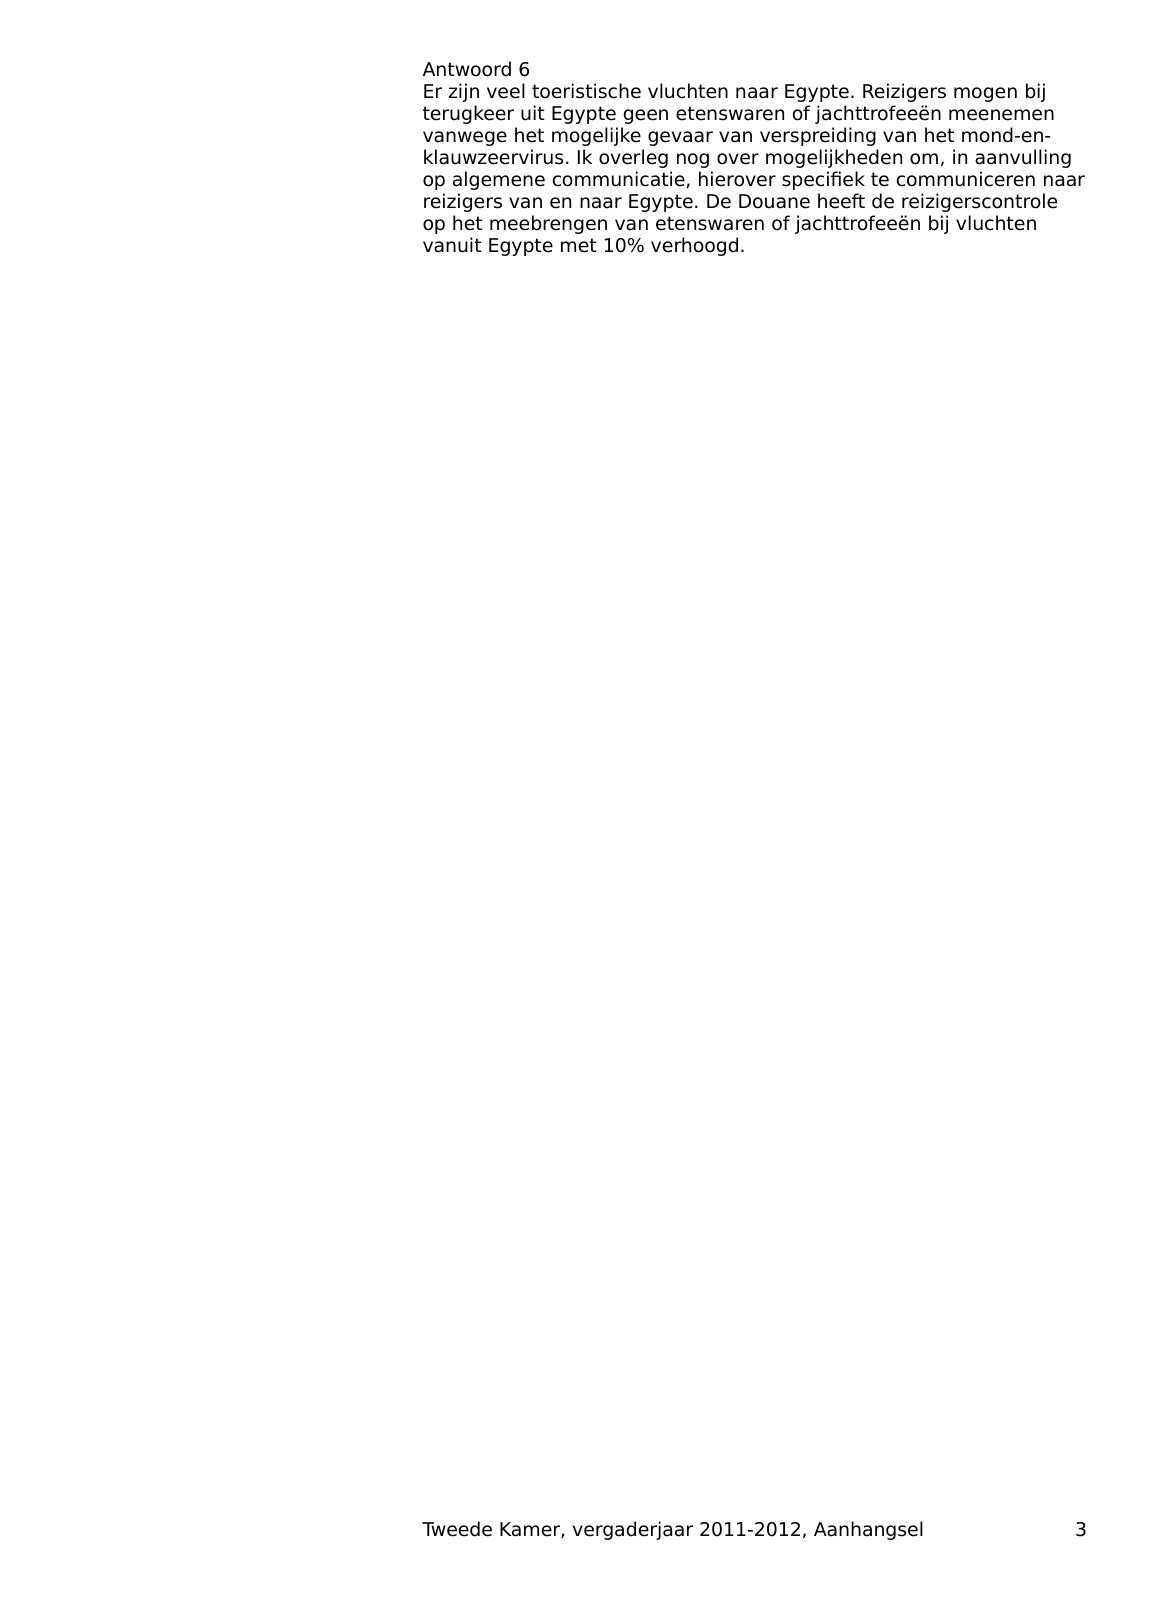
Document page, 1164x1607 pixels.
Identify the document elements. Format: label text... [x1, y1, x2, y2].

text Er zijn veel toeristische vluchten naar Egypte. Reizigers mogen bij terugkeer uit Egypte geen etenswaren of jachttrofeeën meenemen vanwege het mogelijke gevaar van verspreiding van het mond-en-klauwzeervirus. Ik overleg nog over mogelijkheden om, in aanvulling op algemene communicatie, hierover specifiek te communiceren naar reizigers van en naar Egypte. De Douane heeft de reizigerscontrole op het meebrengen van etenswaren of jachttrofeeën bij vluchten vanuit Egypte met 10% verhoogd. [422, 81, 1087, 257]
text Antwoord 6 [422, 59, 1087, 81]
